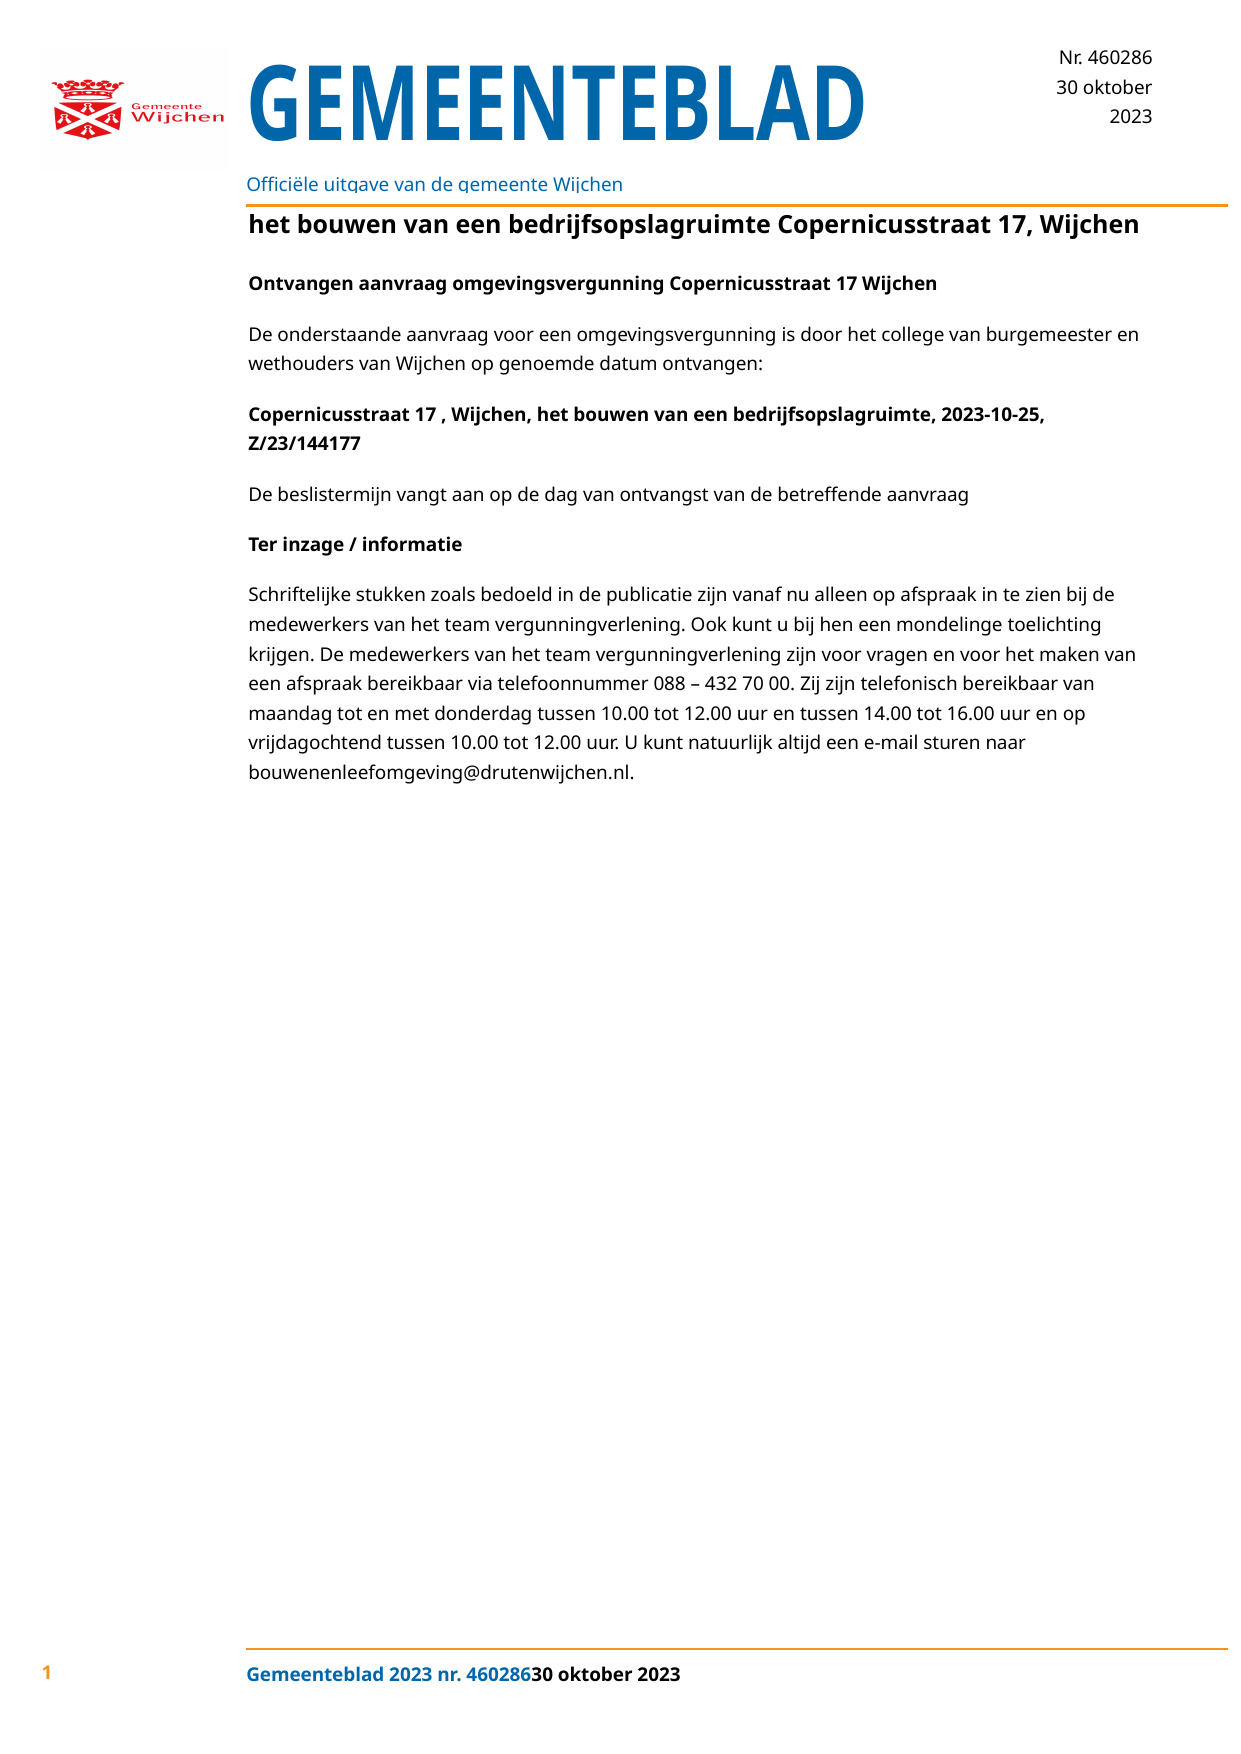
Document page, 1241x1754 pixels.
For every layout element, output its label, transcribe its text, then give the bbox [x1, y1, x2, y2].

text Ontvangen aanvraag omgevingsvergunning Copernicusstraat 17 Wijchen [248, 270, 1152, 296]
text Ter inzage / informatie [248, 531, 1152, 557]
text het bouwen van een bedrijfsopslagruimte Copernicusstraat 17, Wijchen [248, 207, 1152, 241]
text De beslistermijn vangt aan op de dag van ontvangst van de betreffende aanvraag [248, 481, 1152, 506]
picture [41, 47, 231, 172]
text De onderstaande aanvraag voor een omgevingsvergunning is door het college van burgemeester en wethouders van Wijchen op genoemde datum ontvangen: [248, 321, 1152, 376]
text Schriftelijke stukken zoals bedoeld in de publicatie zijn vanaf nu alleen op afspraak in te zien bij de medewerkers van het team vergunningverlening. Ook kunt u bij hen een mondelinge toelichting krijgen. De medewerkers van het team vergunningverlening zijn voor vragen en voor het maken van een afspraak bereikbaar via telefoonnummer 088 – 432 70 00. Zij zijn telefonisch bereikbaar van maandag tot en met donderdag tussen 10.00 tot 12.00 uur en tussen 14.00 tot 16.00 uur en op vrijdagochtend tussen 10.00 tot 12.00 uur. U kunt natuurlijk altijd een e-mail sturen naar bouwenenleefomgeving@drutenwijchen.nl. [248, 582, 1152, 785]
text Copernicusstraat 17 , Wijchen, het bouwen van een bedrijfsopslagruimte, 2023-10-25, Z/23/144177 [248, 401, 1152, 456]
